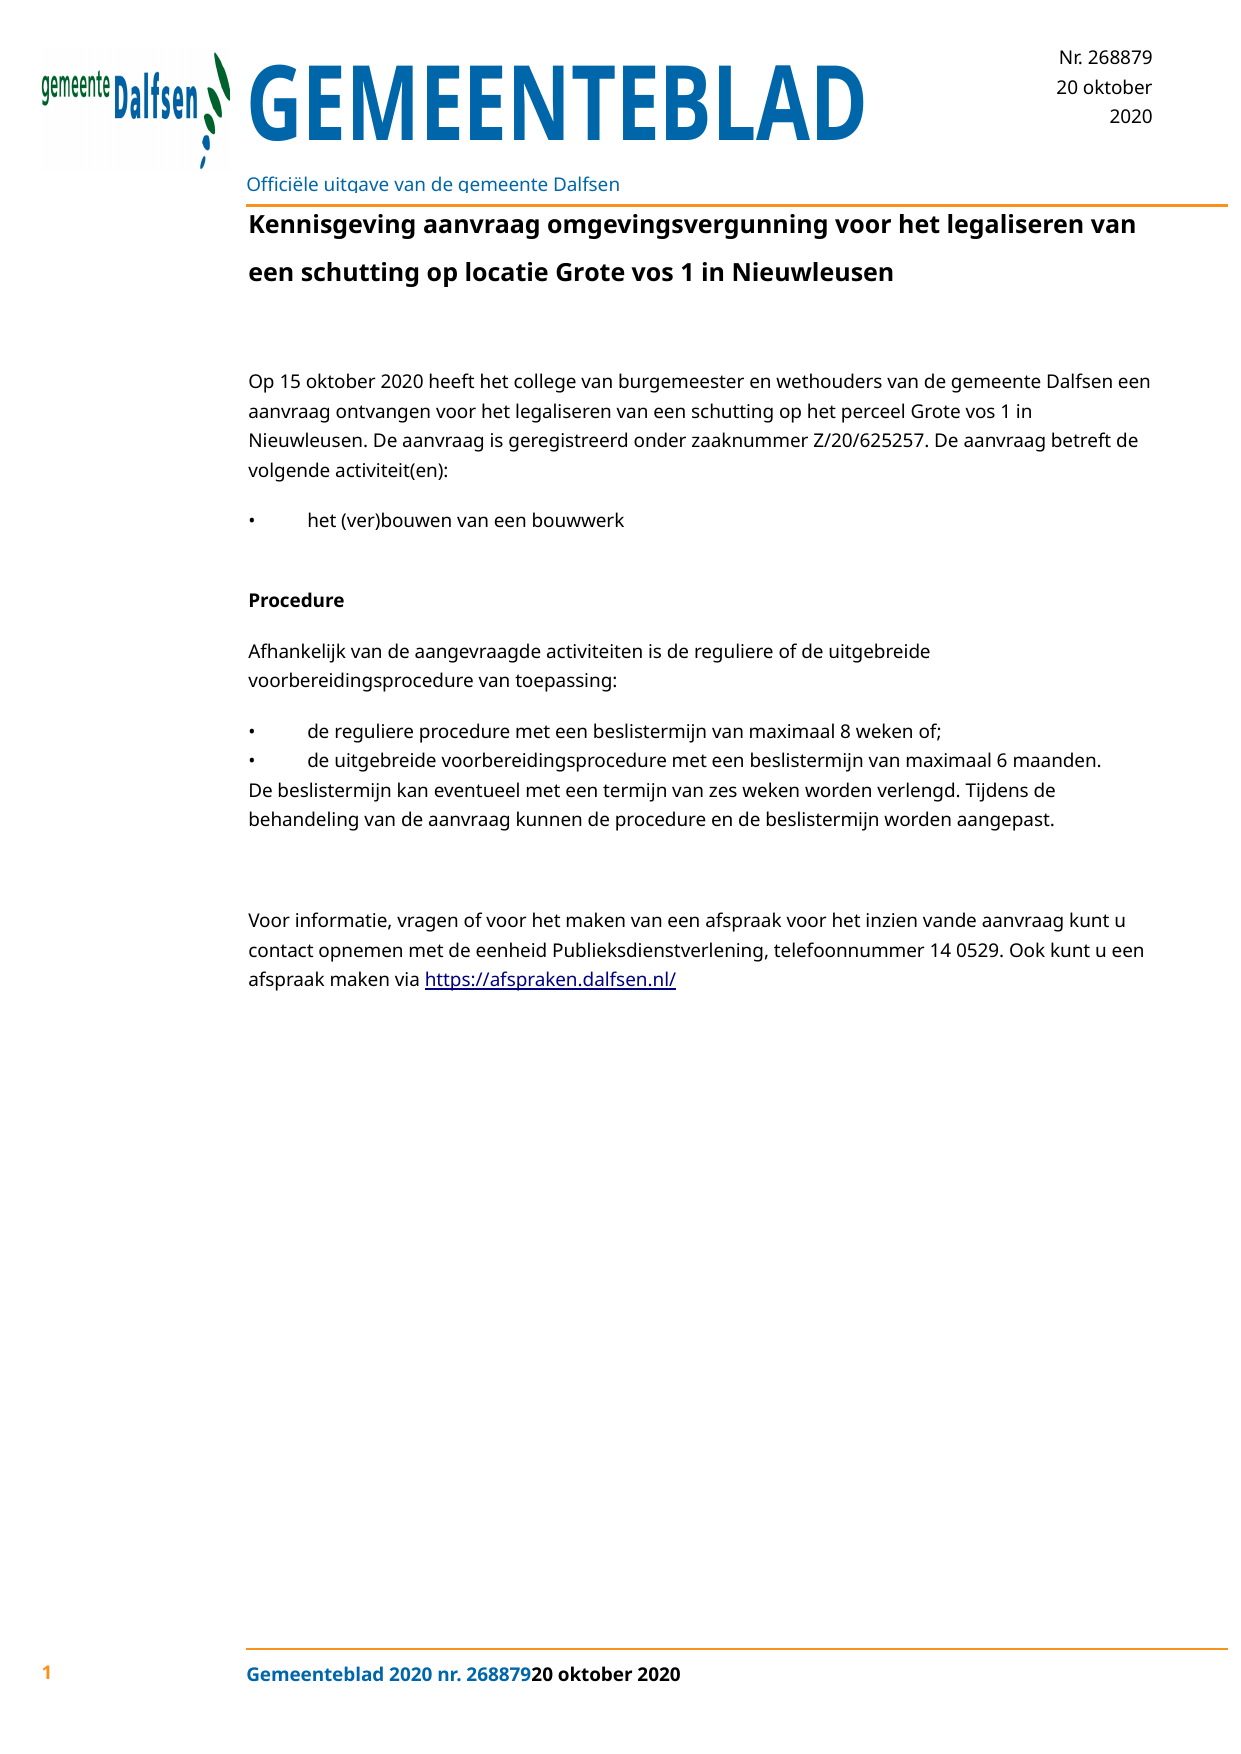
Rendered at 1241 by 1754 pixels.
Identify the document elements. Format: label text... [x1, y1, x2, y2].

list de uitgebreide voorbereidingsprocedure met een beslistermijn van maximaal 6 maanden. [248, 747, 1152, 773]
text Voor informatie, vragen of voor het maken van een afspraak voor het inzien vande aanvraag kunt u contact opnemen met de eenheid Publieksdienstverlening, telefoonnummer 14 0529. Ook kunt u een afspraak maken via https://afspraken.dalfsen.nl/ [248, 907, 1152, 992]
picture [41, 47, 231, 172]
text Afhankelijk van de aangevraagde activiteiten is de reguliere of de uitgebreide voorbereidingsprocedure van toepassing: [248, 638, 1152, 693]
list de reguliere procedure met een beslistermijn van maximaal 8 weken of; [248, 718, 1152, 744]
list het (ver)bouwen van een bouwwerk [248, 507, 1152, 533]
text De beslistermijn kan eventueel met een termijn van zes weken worden verlengd. Tijdens de behandeling van de aanvraag kunnen de procedure en de beslistermijn worden aangepast. [248, 777, 1152, 832]
text Kennisgeving aanvraag omgevingsvergunning voor het legaliseren van een schutting op locatie Grote vos 1 in Nieuwleusen [248, 207, 1152, 288]
text Procedure [248, 587, 1152, 613]
text Op 15 oktober 2020 heeft het college van burgemeester en wethouders van de gemeente Dalfsen een aanvraag ontvangen voor het legaliseren van een schutting op het perceel Grote vos 1 in Nieuwleusen. De aanvraag is geregistreerd onder zaaknummer Z/20/625257. De aanvraag betreft de volgende activiteit(en): [248, 368, 1152, 483]
